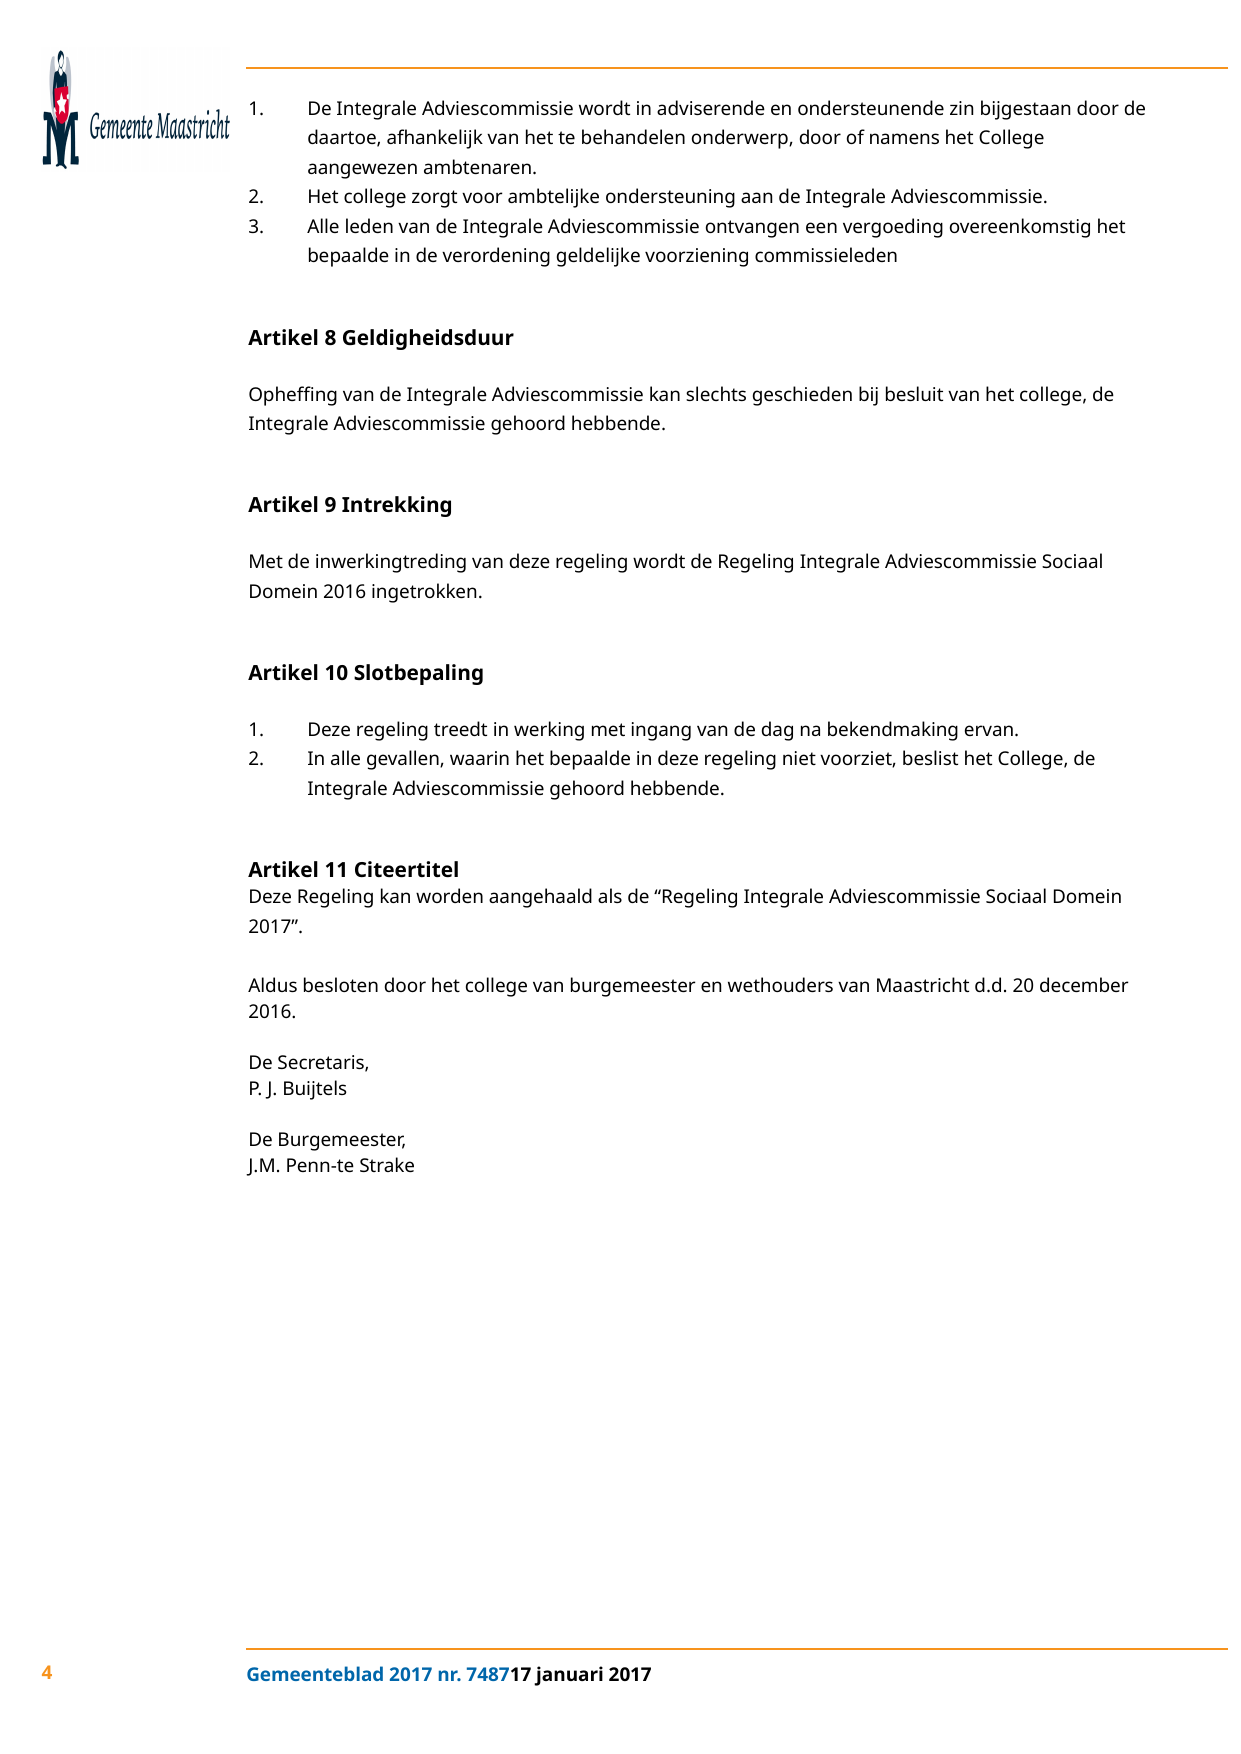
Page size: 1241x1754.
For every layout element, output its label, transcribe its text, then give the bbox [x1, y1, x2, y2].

text Artikel 10 Slotbepaling [248, 658, 1152, 686]
text Deze Regeling kan worden aangehaald als de “Regeling Integrale Adviescommissie Sociaal Domein 2017”. [248, 883, 1152, 939]
text De Secretaris, [248, 1049, 1152, 1075]
list In alle gevallen, waarin het bepaalde in deze regeling niet voorziet, beslist het College, de Integrale Adviescommissie gehoord hebbende. [248, 746, 1152, 801]
text Opheffing van de Integrale Adviescommissie kan slechts geschieden bij besluit van het college, de Integrale Adviescommissie gehoord hebbende. [248, 381, 1152, 436]
text Artikel 8 Geldigheidsduur [248, 323, 1152, 351]
picture [41, 47, 231, 172]
text P. J. Buijtels [248, 1075, 1152, 1101]
text J.M. Penn-te Strake [248, 1152, 1152, 1178]
text Met de inwerkingtreding van deze regeling wordt de Regeling Integrale Adviescommissie Sociaal Domein 2016 ingetrokken. [248, 548, 1152, 604]
list De Integrale Adviescommissie wordt in adviserende en ondersteunende zin bijgestaan door de daartoe, afhankelijk van het te behandelen onderwerp, door of namens het College aangewezen ambtenaren. [248, 95, 1152, 180]
text Artikel 9 Intrekking [248, 490, 1152, 519]
text De Burgemeester, [248, 1127, 1152, 1152]
list Alle leden van de Integrale Adviescommissie ontvangen een vergoeding overeenkomstig het bepaalde in de verordening geldelijke voorziening commissieleden [248, 213, 1152, 268]
text Artikel 11 Citeertitel [248, 855, 1152, 883]
list Het college zorgt voor ambtelijke ondersteuning aan de Integrale Adviescommissie. [248, 183, 1152, 209]
list Deze regeling treedt in werking met ingang van de dag na bekendmaking ervan. [248, 716, 1152, 742]
text Aldus besloten door het college van burgemeester en wethouders van Maastricht d.d. 20 december 2016. [248, 972, 1152, 1024]
